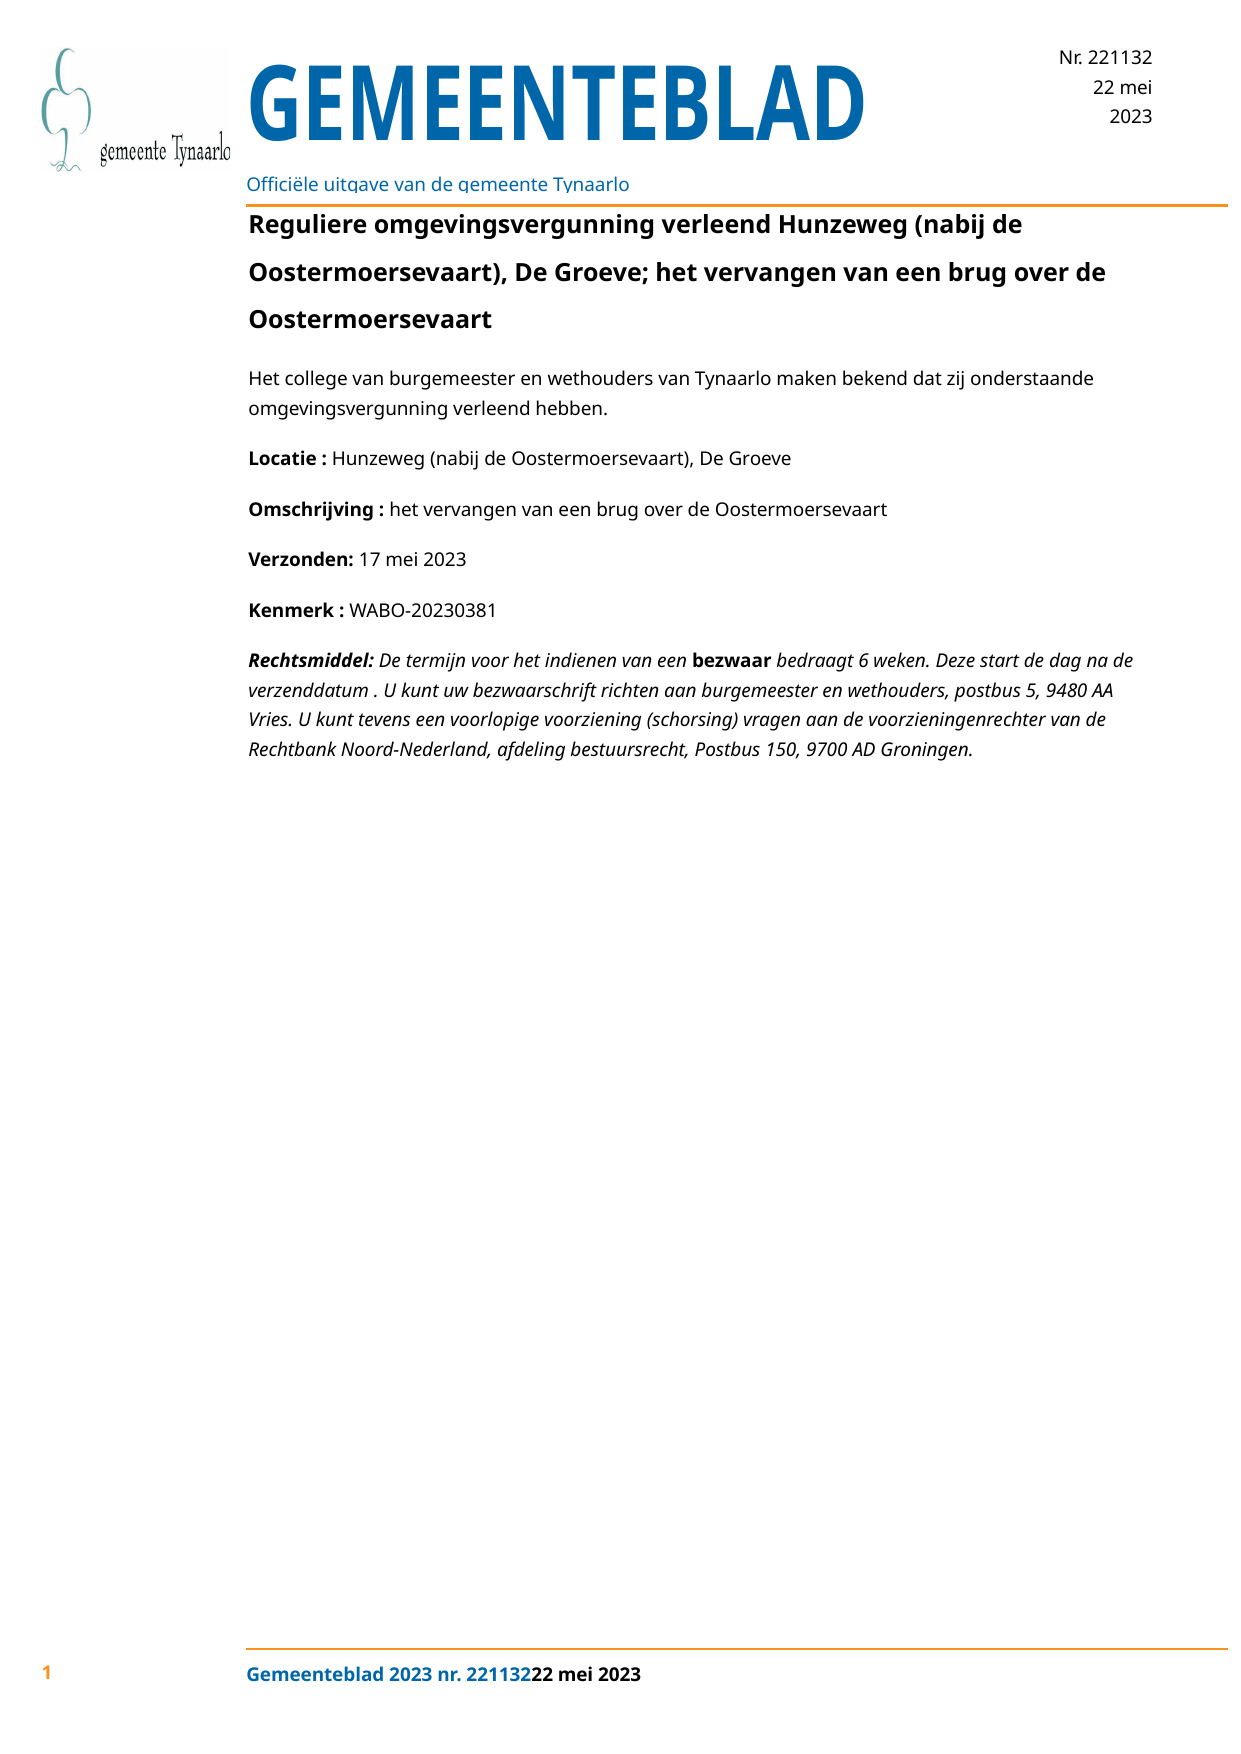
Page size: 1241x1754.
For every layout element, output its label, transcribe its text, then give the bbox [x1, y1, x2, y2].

text Verzonden: 17 mei 2023 [248, 546, 1152, 572]
text Omschrijving : het vervangen van een brug over de Oostermoersevaart [248, 496, 1152, 522]
text Reguliere omgevingsvergunning verleend Hunzeweg (nabij de Oostermoersevaart), De Groeve; het vervangen van een brug over de Oostermoersevaart [248, 207, 1152, 336]
picture [41, 47, 231, 172]
text Rechtsmiddel: De termijn voor het indienen van een bezwaar bedraagt 6 weken. Deze start de dag na de verzenddatum . U kunt uw bezwaarschrift richten aan burgemeester en wethouders, postbus 5, 9480 AA Vries. U kunt tevens een voorlopige voorziening (schorsing) vragen aan de voorzieningenrechter van de Rechtbank Noord-Nederland, afdeling bestuursrecht, Postbus 150, 9700 AD Groningen. [248, 647, 1152, 762]
text Locatie : Hunzeweg (nabij de Oostermoersevaart), De Groeve [248, 446, 1152, 471]
text Het college van burgemeester en wethouders van Tynaarlo maken bekend dat zij onderstaande omgevingsvergunning verleend hebben. [248, 366, 1152, 421]
text Kenmerk : WABO-20230381 [248, 597, 1152, 622]
